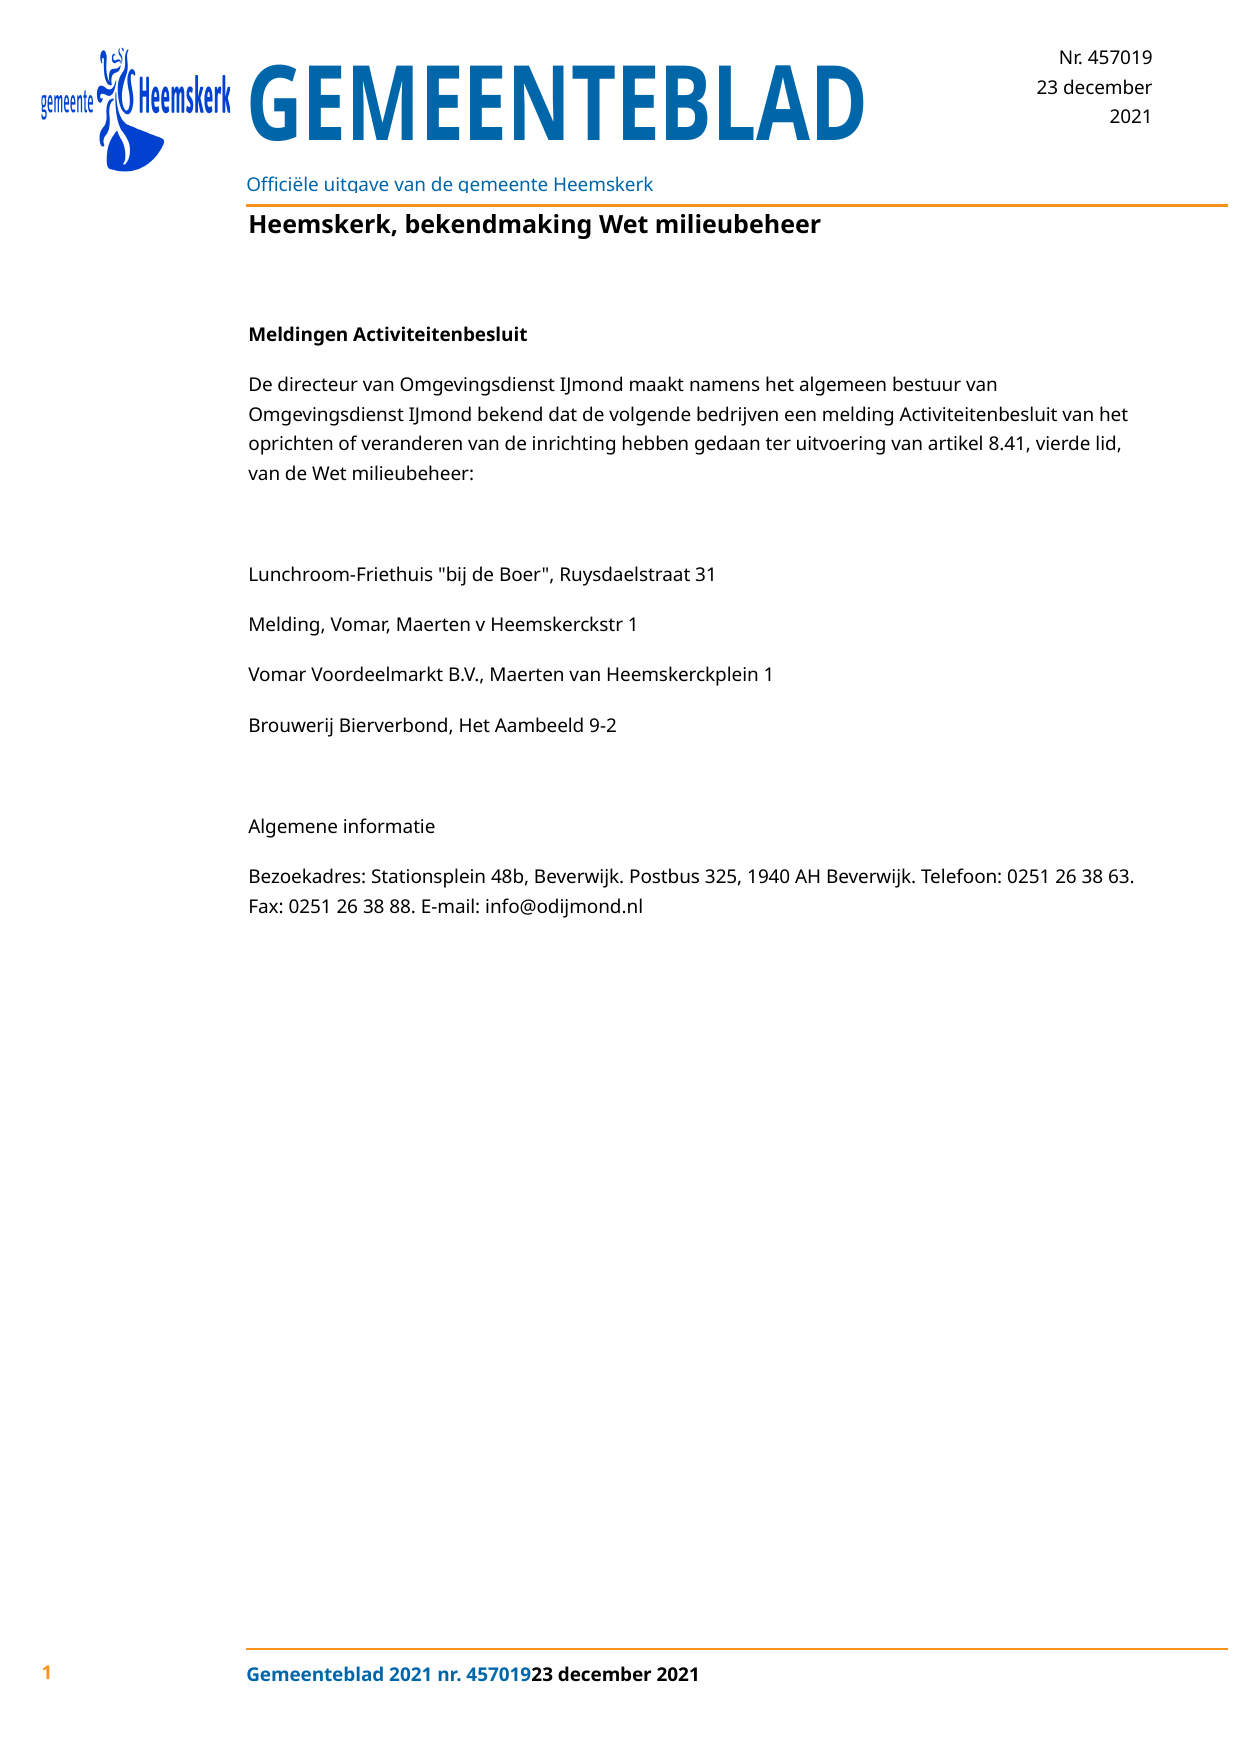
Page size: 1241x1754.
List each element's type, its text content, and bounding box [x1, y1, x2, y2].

text Algemene informatie [248, 813, 1152, 838]
text De directeur van Omgevingsdienst IJmond maakt namens het algemeen bestuur van Omgevingsdienst IJmond bekend dat de volgende bedrijven een melding Activiteitenbesluit van het oprichten of veranderen van de inrichting hebben gedaan ter uitvoering van artikel 8.41, vierde lid, van de Wet milieubeheer: [248, 371, 1152, 486]
text Melding, Vomar, Maerten v Heemskerckstr 1 [248, 611, 1152, 637]
text Heemskerk, bekendmaking Wet milieubeheer [248, 207, 1152, 241]
picture [41, 47, 231, 172]
text Brouwerij Bierverbond, Het Aambeeld 9-2 [248, 712, 1152, 738]
text Lunchroom-Friethuis "bij de Boer", Ruysdaelstraat 31 [248, 561, 1152, 586]
text Bezoekadres: Stationsplein 48b, Beverwijk. Postbus 325, 1940 AH Beverwijk. Telefoon: 0251 26 38 63. Fax: 0251 26 38 88. E-mail: info@odijmond.nl [248, 863, 1152, 918]
text Meldingen Activiteitenbesluit [248, 321, 1152, 346]
text Vomar Voordeelmarkt B.V., Maerten van Heemskerckplein 1 [248, 662, 1152, 687]
